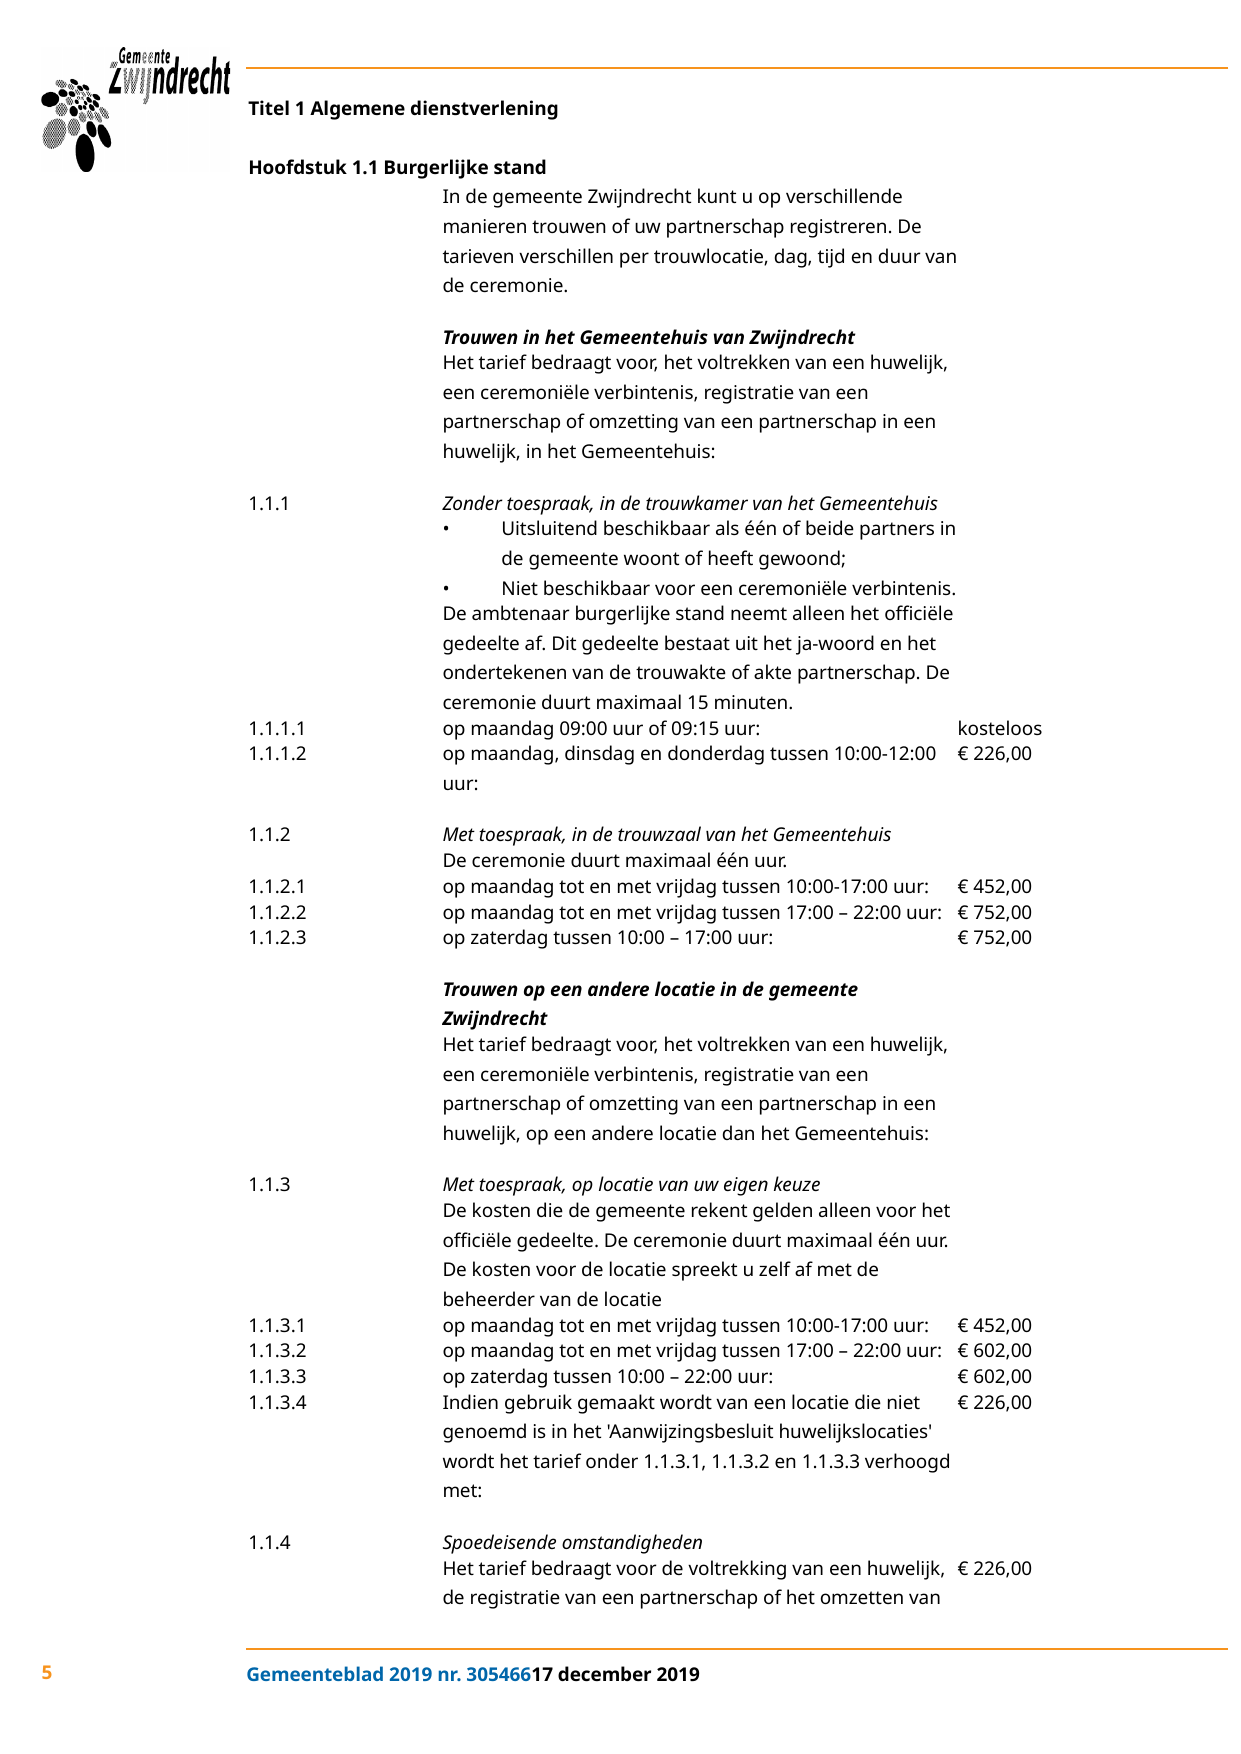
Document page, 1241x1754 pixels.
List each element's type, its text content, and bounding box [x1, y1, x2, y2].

table_cell 1.1.1 [248, 490, 442, 516]
table_cell [958, 1529, 1152, 1555]
table_cell op zaterdag tussen 10:00 – 17:00 uur: [442, 925, 957, 950]
table_cell [442, 1504, 957, 1529]
text Titel 1 Algemene dienstverlening [248, 95, 1152, 121]
table_cell [248, 464, 442, 490]
table_cell [958, 1146, 1152, 1172]
table_cell € 752,00 [958, 925, 1152, 950]
table_cell € 752,00 [958, 899, 1152, 924]
table_cell op maandag 09:00 uur of 09:15 uur: [442, 715, 957, 741]
table_cell Het tarief bedraagt voor, het voltrekken van een huwelijk, een ceremoniële verbintenis, registratie van een partnerschap of omzetting van een partnerschap in een huwelijk, op een andere locatie dan het Gemeentehuis: [442, 1031, 957, 1146]
table_cell Trouwen in het Gemeentehuis van Zwijndrecht [442, 324, 957, 349]
table_cell [248, 950, 442, 976]
table_cell op maandag tot en met vrijdag tussen 17:00 – 22:00 uur: [442, 899, 957, 924]
table_cell Zonder toespraak, in de trouwkamer van het Gemeentehuis [442, 490, 957, 516]
table_cell [248, 848, 442, 873]
table_cell De kosten die de gemeente rekent gelden alleen voor het officiële gedeelte. De ceremonie duurt maximaal één uur. De kosten voor de locatie spreekt u zelf af met de beheerder van de locatie [442, 1197, 957, 1312]
table_cell [958, 600, 1152, 715]
table_cell 1.1.1.1 [248, 715, 442, 741]
table_cell [248, 1146, 442, 1172]
table_cell [958, 1031, 1152, 1146]
table_cell 1.1.1.2 [248, 741, 442, 796]
table_cell 1.1.2.3 [248, 925, 442, 950]
table_cell € 226,00 [958, 741, 1152, 796]
table_cell 1.1.4 [248, 1529, 442, 1555]
table_cell [248, 1555, 442, 1610]
table_cell [248, 350, 442, 464]
table_cell [248, 298, 442, 324]
table_cell 1.1.2.1 [248, 873, 442, 899]
table_cell Trouwen op een andere locatie in de gemeente Zwijndrecht [442, 976, 957, 1031]
table_cell [248, 976, 442, 1031]
table_cell [958, 298, 1152, 324]
table_cell 1.1.2 [248, 822, 442, 847]
table_cell Indien gebruik gemaakt wordt van een locatie die niet genoemd is in het 'Aanwijzingsbesluit huwelijkslocaties' wordt het tarief onder 1.1.3.1, 1.1.3.2 en 1.1.3.3 verhoogd met: [442, 1389, 957, 1503]
table_cell [442, 464, 957, 490]
table_cell op maandag tot en met vrijdag tussen 10:00-17:00 uur: [442, 873, 957, 899]
table_cell [442, 950, 957, 976]
table_cell [958, 976, 1152, 1031]
table_cell [958, 1172, 1152, 1197]
table_cell [442, 1146, 957, 1172]
text Hoofdstuk 1.1 Burgerlijke stand [248, 154, 1152, 180]
table_cell Spoedeisende omstandigheden [442, 1529, 957, 1555]
table_header [958, 184, 1152, 298]
table_cell op maandag tot en met vrijdag tussen 10:00-17:00 uur: [442, 1312, 957, 1337]
table_cell De ambtenaar burgerlijke stand neemt alleen het officiële gedeelte af. Dit gedeelte bestaat uit het ja-woord en het ondertekenen van de trouwakte of akte partnerschap. De ceremonie duurt maximaal 15 minuten. [442, 600, 957, 715]
table_cell € 602,00 [958, 1363, 1152, 1389]
table_cell [958, 950, 1152, 976]
table_cell [958, 464, 1152, 490]
table_cell Met toespraak, op locatie van uw eigen keuze [442, 1172, 957, 1197]
table_cell [958, 1504, 1152, 1529]
table_cell [248, 516, 442, 600]
table_cell [248, 1197, 442, 1312]
table_cell 1.1.3.3 [248, 1363, 442, 1389]
table_cell [248, 324, 442, 349]
table_cell 1.1.2.2 [248, 899, 442, 924]
table_cell Met toespraak, in de trouwzaal van het Gemeentehuis [442, 822, 957, 847]
table_cell [248, 1031, 442, 1146]
table_cell [248, 1504, 442, 1529]
table_cell Het tarief bedraagt voor de voltrekking van een huwelijk, de registratie van een partnerschap of het omzetten van [442, 1555, 957, 1610]
table_cell 1.1.3.4 [248, 1389, 442, 1503]
table_cell [958, 796, 1152, 822]
table_header In de gemeente Zwijndrecht kunt u op verschillende manieren trouwen of uw partnerschap registreren. De tarieven verschillen per trouwlocatie, dag, tijd en duur van de ceremonie. [442, 184, 957, 298]
table_cell [958, 1197, 1152, 1312]
table_cell 1.1.3.2 [248, 1338, 442, 1363]
table_cell [442, 796, 957, 822]
table_cell [958, 516, 1152, 600]
table_cell 1.1.3 [248, 1172, 442, 1197]
table_cell De ceremonie duurt maximaal één uur. [442, 848, 957, 873]
table_cell [442, 298, 957, 324]
table_cell € 226,00 [958, 1555, 1152, 1610]
table_cell [248, 600, 442, 715]
table_cell [958, 822, 1152, 847]
table_cell € 602,00 [958, 1338, 1152, 1363]
table_cell [958, 490, 1152, 516]
table_cell [958, 848, 1152, 873]
table_header [248, 184, 442, 298]
table_cell op zaterdag tussen 10:00 – 22:00 uur: [442, 1363, 957, 1389]
table_cell kosteloos [958, 715, 1152, 741]
table_cell € 452,00 [958, 1312, 1152, 1337]
table_cell € 452,00 [958, 873, 1152, 899]
table_cell op maandag, dinsdag en donderdag tussen 10:00-12:00 uur: [442, 741, 957, 796]
table_cell Het tarief bedraagt voor, het voltrekken van een huwelijk, een ceremoniële verbintenis, registratie van een partnerschap of omzetting van een partnerschap in een huwelijk, in het Gemeentehuis: [442, 350, 957, 464]
table_cell 1.1.3.1 [248, 1312, 442, 1337]
picture [41, 47, 231, 172]
table_cell [958, 350, 1152, 464]
table_cell [958, 324, 1152, 349]
table_cell € 226,00 [958, 1389, 1152, 1503]
table_cell Uitsluitend beschikbaar als één of beide partners in de gemeente woont of heeft gewoond; Niet beschikbaar voor een ceremoniële verbintenis. [442, 516, 957, 600]
table_cell [248, 796, 442, 822]
table_cell op maandag tot en met vrijdag tussen 17:00 – 22:00 uur: [442, 1338, 957, 1363]
